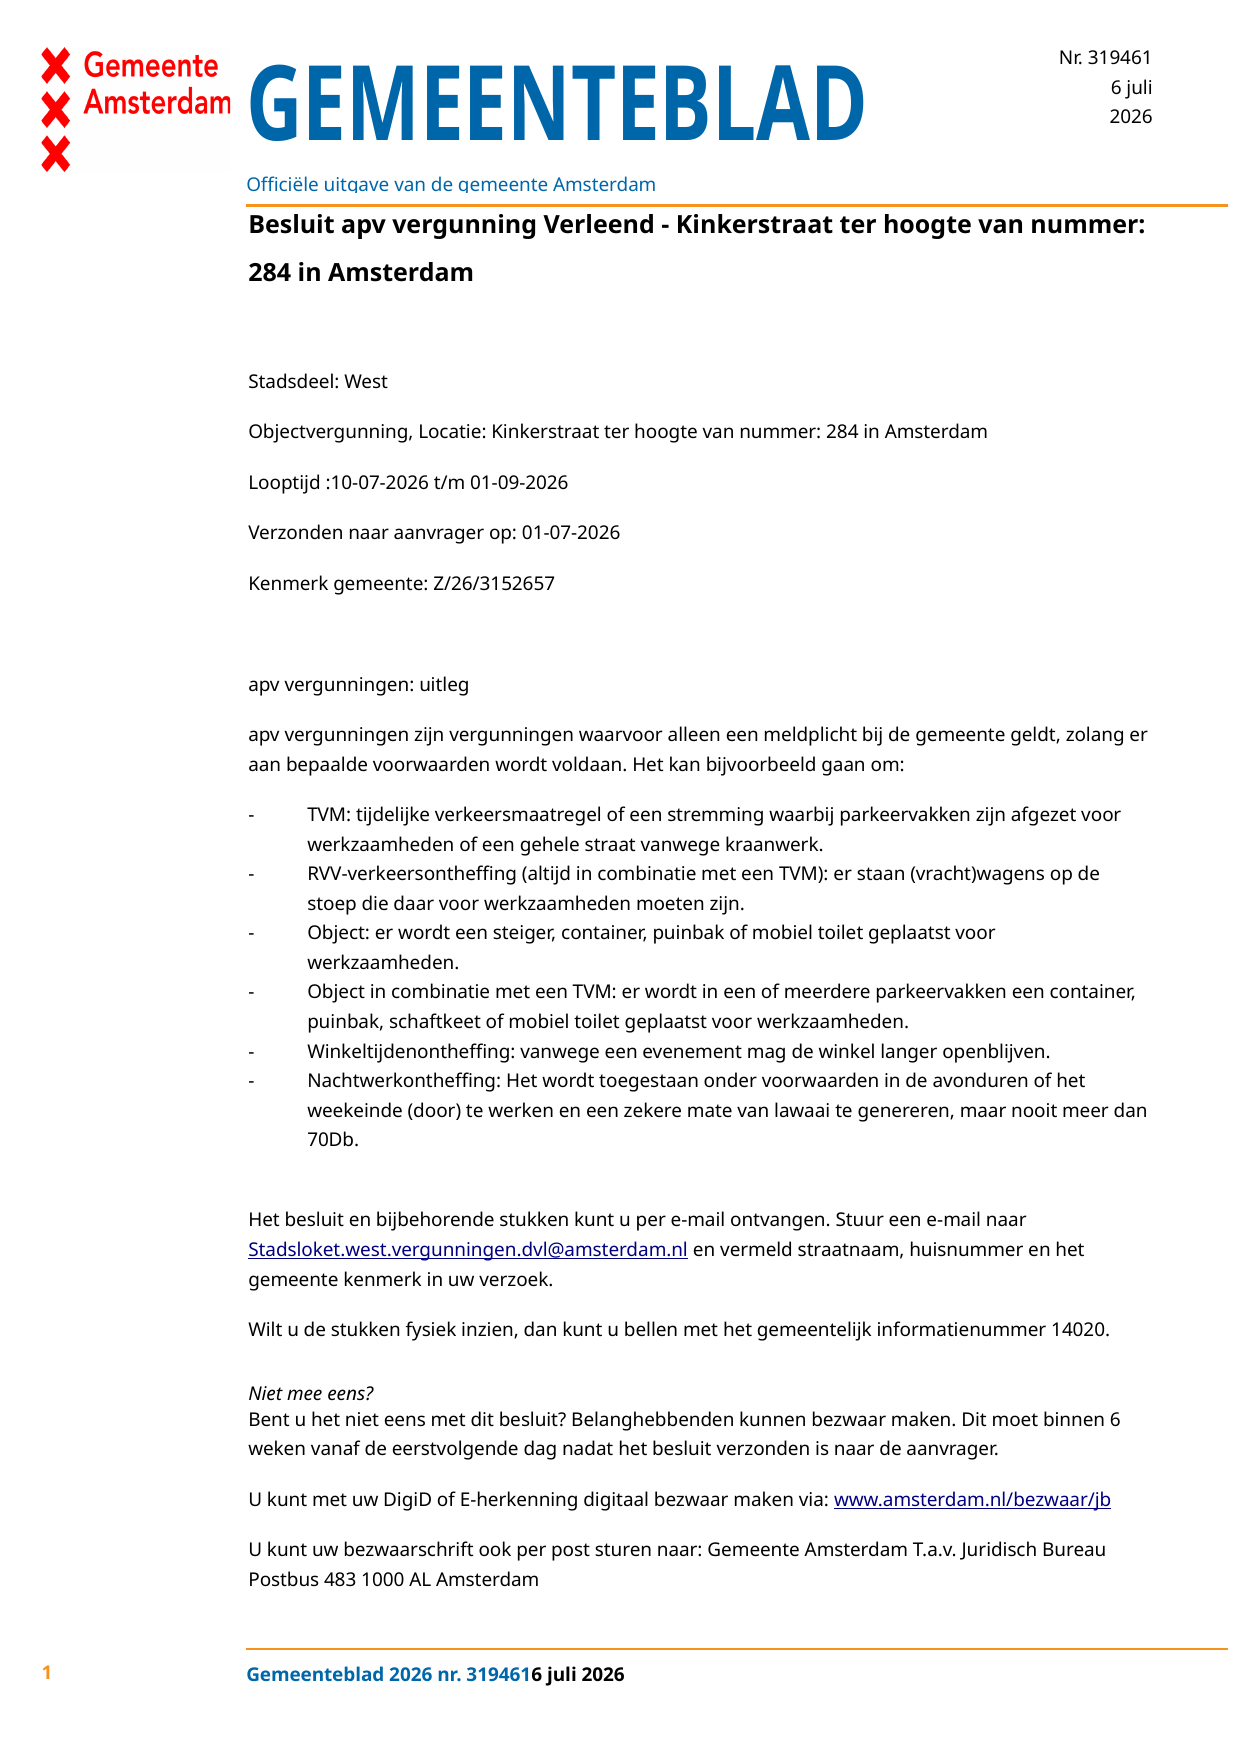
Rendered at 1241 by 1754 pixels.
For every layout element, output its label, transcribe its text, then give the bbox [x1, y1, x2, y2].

text Stadsdeel: West [248, 368, 1152, 394]
text Het besluit en bijbehorende stukken kunt u per e-mail ontvangen. Stuur een e-mail naar Stadsloket.west.vergunningen.dvl@amsterdam.nl en vermeld straatnaam, huisnummer en het gemeente kenmerk in uw verzoek. [248, 1207, 1152, 1292]
list Winkeltijdenontheffing: vanwege een evenement mag de winkel langer openblijven. [248, 1038, 1152, 1064]
text apv vergunningen: uitleg [248, 671, 1152, 697]
text apv vergunningen zijn vergunningen waarvoor alleen een meldplicht bij de gemeente geldt, zolang er aan bepaalde voorwaarden wordt voldaan. Het kan bijvoorbeeld gaan om: [248, 721, 1152, 777]
picture [41, 47, 231, 172]
text Objectvergunning, Locatie: Kinkerstraat ter hoogte van nummer: 284 in Amsterdam [248, 419, 1152, 444]
list RVV-verkeersontheffing (altijd in combinatie met een TVM): er staan (vracht)wagens op de stoep die daar voor werkzaamheden moeten zijn. [248, 860, 1152, 916]
text Wilt u de stukken fysiek inzien, dan kunt u bellen met het gemeentelijk informatienummer 14020. [248, 1316, 1152, 1342]
text Besluit apv vergunning Verleend - Kinkerstraat ter hoogte van nummer: 284 in Amsterdam [248, 207, 1152, 288]
text Verzonden naar aanvrager op: 01-07-2026 [248, 519, 1152, 545]
list Object in combinatie met een TVM: er wordt in een of meerdere parkeervakken een container, puinbak, schaftkeet of mobiel toilet geplaatst voor werkzaamheden. [248, 979, 1152, 1034]
text Looptijd :10-07-2026 t/m 01-09-2026 [248, 469, 1152, 495]
text Kenmerk gemeente: Z/26/3152657 [248, 570, 1152, 596]
text U kunt uw bezwaarschrift ook per post sturen naar: Gemeente Amsterdam T.a.v. Juridisch Bureau Postbus 483 1000 AL Amsterdam [248, 1536, 1152, 1592]
list TVM: tijdelijke verkeersmaatregel of een stremming waarbij parkeervakken zijn afgezet voor werkzaamheden of een gehele straat vanwege kraanwerk. [248, 801, 1152, 857]
text U kunt met uw DigiD of E-herkenning digitaal bezwaar maken via: www.amsterdam.nl/bezwaar/jb [248, 1486, 1152, 1512]
list Nachtwerkontheffing: Het wordt toegestaan onder voorwaarden in de avonduren of het weekeinde (door) te werken en een zekere mate van lawaai te genereren, maar nooit meer dan 70Db. [248, 1067, 1152, 1152]
text Bent u het niet eens met dit besluit? Belanghebbenden kunnen bezwaar maken. Dit moet binnen 6 weken vanaf de eerstvolgende dag nadat het besluit verzonden is naar de aanvrager. [248, 1406, 1152, 1461]
text Niet mee eens? [248, 1380, 1152, 1406]
list Object: er wordt een steiger, container, puinbak of mobiel toilet geplaatst voor werkzaamheden. [248, 919, 1152, 975]
